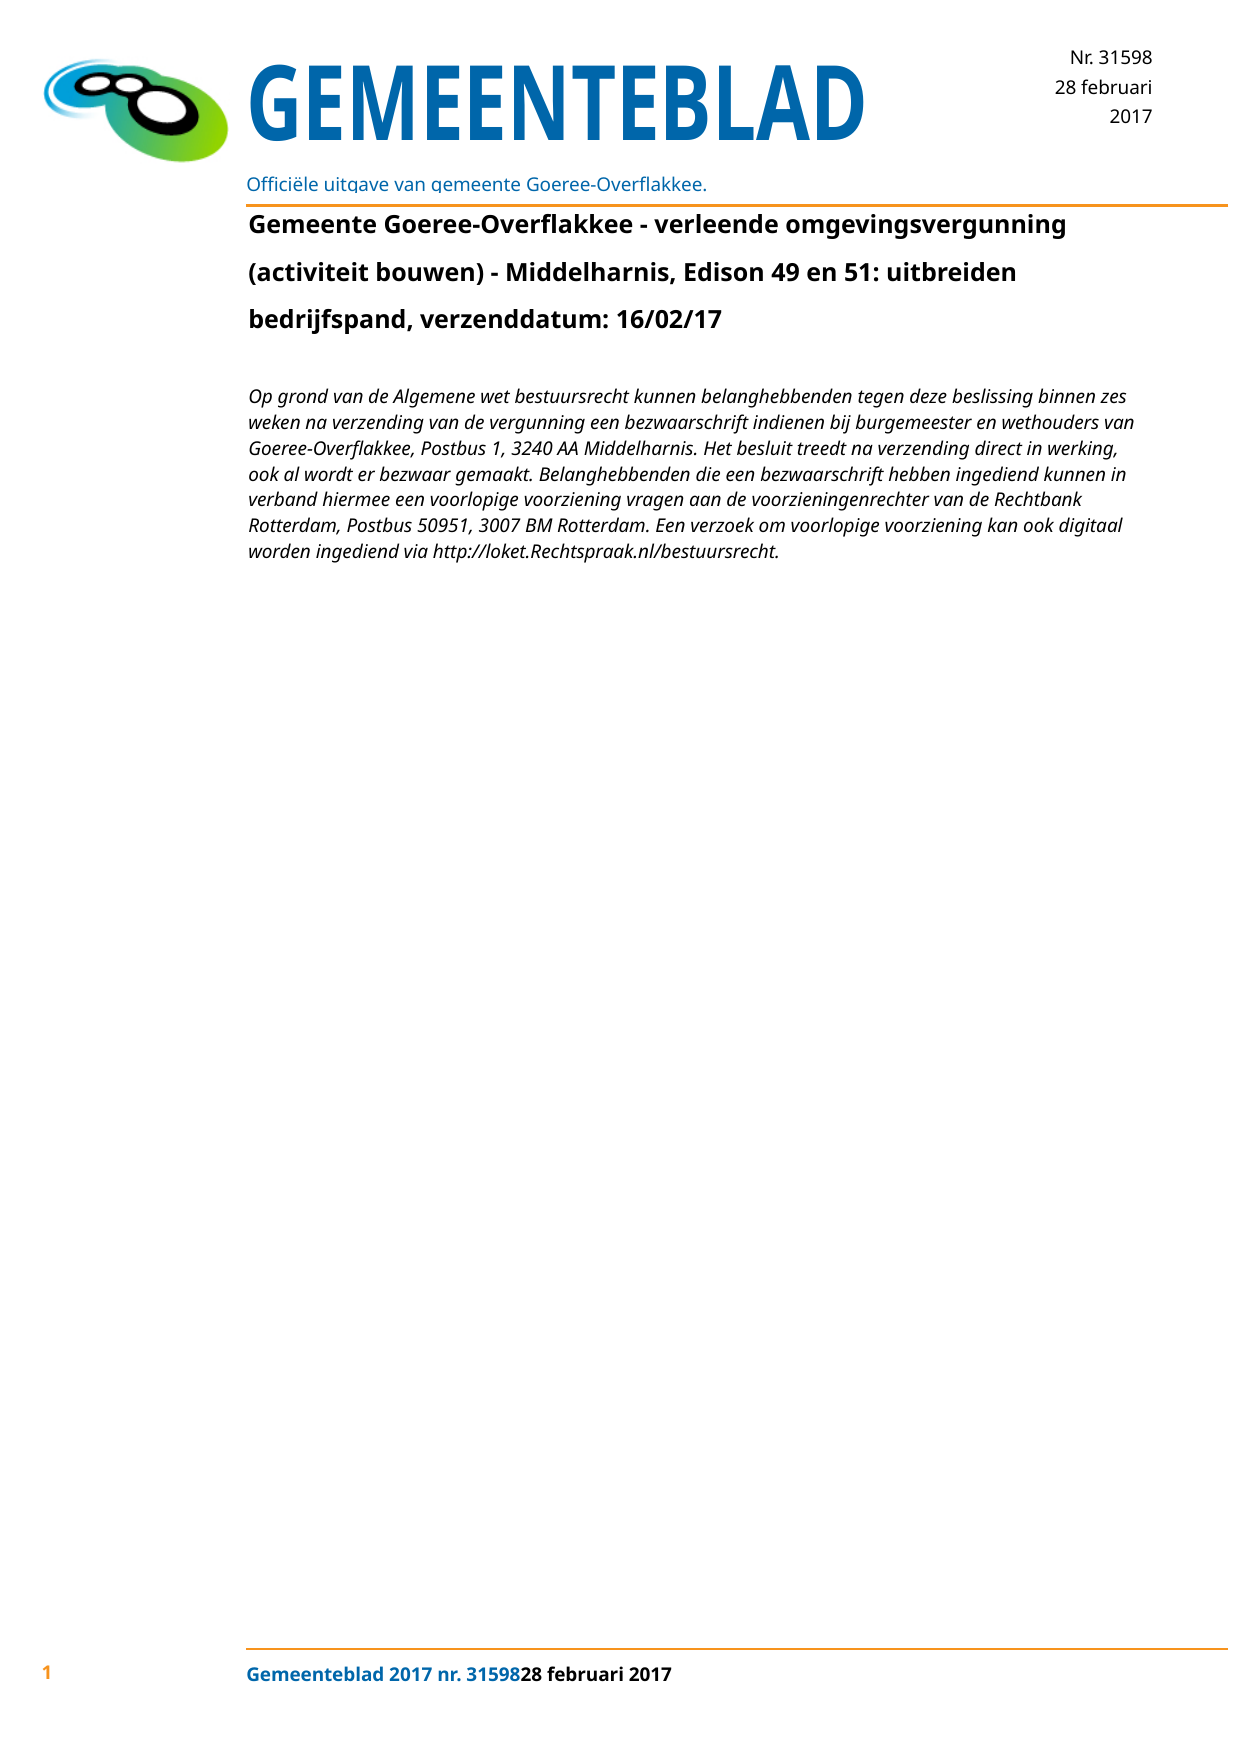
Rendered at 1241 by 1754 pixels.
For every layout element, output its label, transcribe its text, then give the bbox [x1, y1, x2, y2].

text Gemeente Goeree-Overflakkee - verleende omgevingsvergunning (activiteit bouwen) - Middelharnis, Edison 49 en 51: uitbreiden bedrijfspand, verzenddatum: 16/02/17 [248, 207, 1152, 336]
picture [41, 47, 231, 172]
text Op grond van de Algemene wet bestuursrecht kunnen belanghebbenden tegen deze beslissing binnen zes weken na verzending van de vergunning een bezwaarschrift indienen bij burgemeester en wethouders van Goeree-Overflakkee, Postbus 1, 3240 AA Middelharnis. Het besluit treedt na verzending direct in werking, ook al wordt er bezwaar gemaakt. Belanghebbenden die een bezwaarschrift hebben ingediend kunnen in verband hiermee een voorlopige voorziening vragen aan de voorzieningenrechter van de Rechtbank Rotterdam, Postbus 50951, 3007 BM Rotterdam. Een verzoek om voorlopige voorziening kan ook digitaal worden ingediend via http://loket.Rechtspraak.nl/bestuursrecht. [248, 384, 1152, 564]
